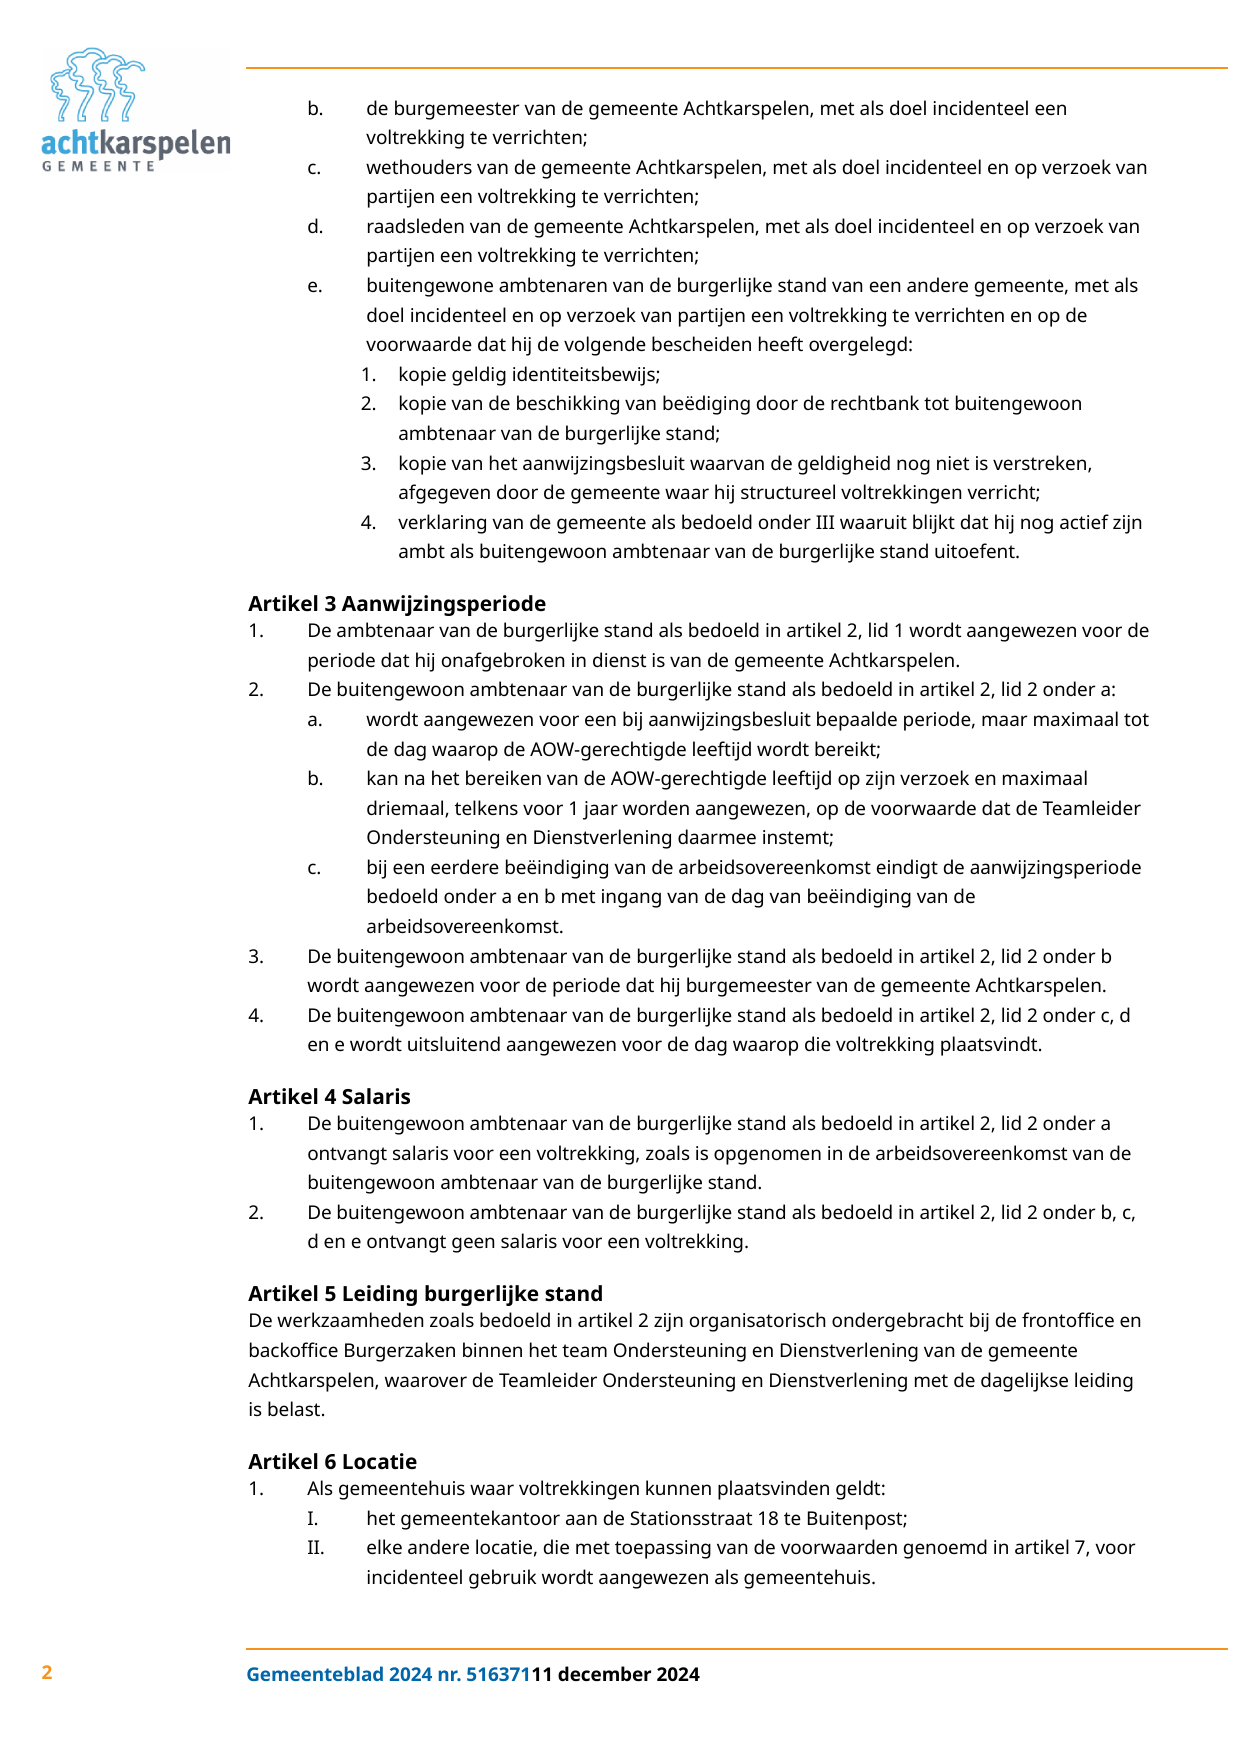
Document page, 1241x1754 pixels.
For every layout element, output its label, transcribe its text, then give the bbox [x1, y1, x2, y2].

list De buitengewoon ambtenaar van de burgerlijke stand als bedoeld in artikel 2, lid 2 onder a: [248, 677, 1152, 702]
picture [41, 47, 231, 172]
list De buitengewoon ambtenaar van de burgerlijke stand als bedoeld in artikel 2, lid 2 onder c, d en e wordt uitsluitend aangewezen voor de dag waarop die voltrekking plaatsvindt. [248, 1002, 1152, 1057]
list De ambtenaar van de burgerlijke stand als bedoeld in artikel 2, lid 1 wordt aangewezen voor de periode dat hij onafgebroken in dienst is van de gemeente Achtkarspelen. [248, 617, 1152, 673]
list elke andere locatie, die met toepassing van de voorwaarden genoemd in artikel 7, voor incidenteel gebruik wordt aangewezen als gemeentehuis. [307, 1534, 1152, 1590]
list raadsleden van de gemeente Achtkarspelen, met als doel incidenteel en op verzoek van partijen een voltrekking te verrichten; [307, 213, 1152, 268]
list kan na het bereiken van de AOW-gerechtigde leeftijd op zijn verzoek en maximaal driemaal, telkens voor 1 jaar worden aangewezen, op de voorwaarde dat de Teamleider Ondersteuning en Dienstverlening daarmee instemt; [307, 765, 1152, 850]
text Artikel 5 Leiding burgerlijke stand [248, 1279, 1152, 1308]
text Artikel 3 Aanwijzingsperiode [248, 589, 1152, 617]
list Als gemeentehuis waar voltrekkingen kunnen plaatsvinden geldt: [248, 1475, 1152, 1501]
list bij een eerdere beëindiging van de arbeidsovereenkomst eindigt de aanwijzingsperiode bedoeld onder a en b met ingang van de dag van beëindiging van de arbeidsovereenkomst. [307, 854, 1152, 939]
list de burgemeester van de gemeente Achtkarspelen, met als doel incidenteel een voltrekking te verrichten; [307, 95, 1152, 150]
list wordt aangewezen voor een bij aanwijzingsbesluit bepaalde periode, maar maximaal tot de dag waarop de AOW-gerechtigde leeftijd wordt bereikt; [307, 706, 1152, 761]
list De buitengewoon ambtenaar van de burgerlijke stand als bedoeld in artikel 2, lid 2 onder b, c, d en e ontvangt geen salaris voor een voltrekking. [248, 1199, 1152, 1254]
text Artikel 4 Salaris [248, 1082, 1152, 1110]
list buitengewone ambtenaren van de burgerlijke stand van een andere gemeente, met als doel incidenteel en op verzoek van partijen een voltrekking te verrichten en op de voorwaarde dat hij de volgende bescheiden heeft overgelegd: [307, 272, 1152, 357]
list De buitengewoon ambtenaar van de burgerlijke stand als bedoeld in artikel 2, lid 2 onder a ontvangt salaris voor een voltrekking, zoals is opgenomen in de arbeidsovereenkomst van de buitengewoon ambtenaar van de burgerlijke stand. [248, 1110, 1152, 1195]
list kopie van de beschikking van beëdiging door de rechtbank tot buitengewoon ambtenaar van de burgerlijke stand; [361, 391, 1152, 446]
text Artikel 6 Locatie [248, 1447, 1152, 1475]
list verklaring van de gemeente als bedoeld onder III waaruit blijkt dat hij nog actief zijn ambt als buitengewoon ambtenaar van de burgerlijke stand uitoefent. [361, 509, 1152, 564]
text De werkzaamheden zoals bedoeld in artikel 2 zijn organisatorisch ondergebracht bij de frontoffice en backoffice Burgerzaken binnen het team Ondersteuning en Dienstverlening van de gemeente Achtkarspelen, waarover de Teamleider Ondersteuning en Dienstverlening met de dagelijkse leiding is belast. [248, 1308, 1152, 1422]
list De buitengewoon ambtenaar van de burgerlijke stand als bedoeld in artikel 2, lid 2 onder b wordt aangewezen voor de periode dat hij burgemeester van de gemeente Achtkarspelen. [248, 943, 1152, 998]
list kopie van het aanwijzingsbesluit waarvan de geldigheid nog niet is verstreken, afgegeven door de gemeente waar hij structureel voltrekkingen verricht; [361, 450, 1152, 505]
list het gemeentekantoor aan de Stationsstraat 18 te Buitenpost; [307, 1505, 1152, 1531]
list kopie geldig identiteitsbewijs; [361, 361, 1152, 387]
list wethouders van de gemeente Achtkarspelen, met als doel incidenteel en op verzoek van partijen een voltrekking te verrichten; [307, 154, 1152, 209]
